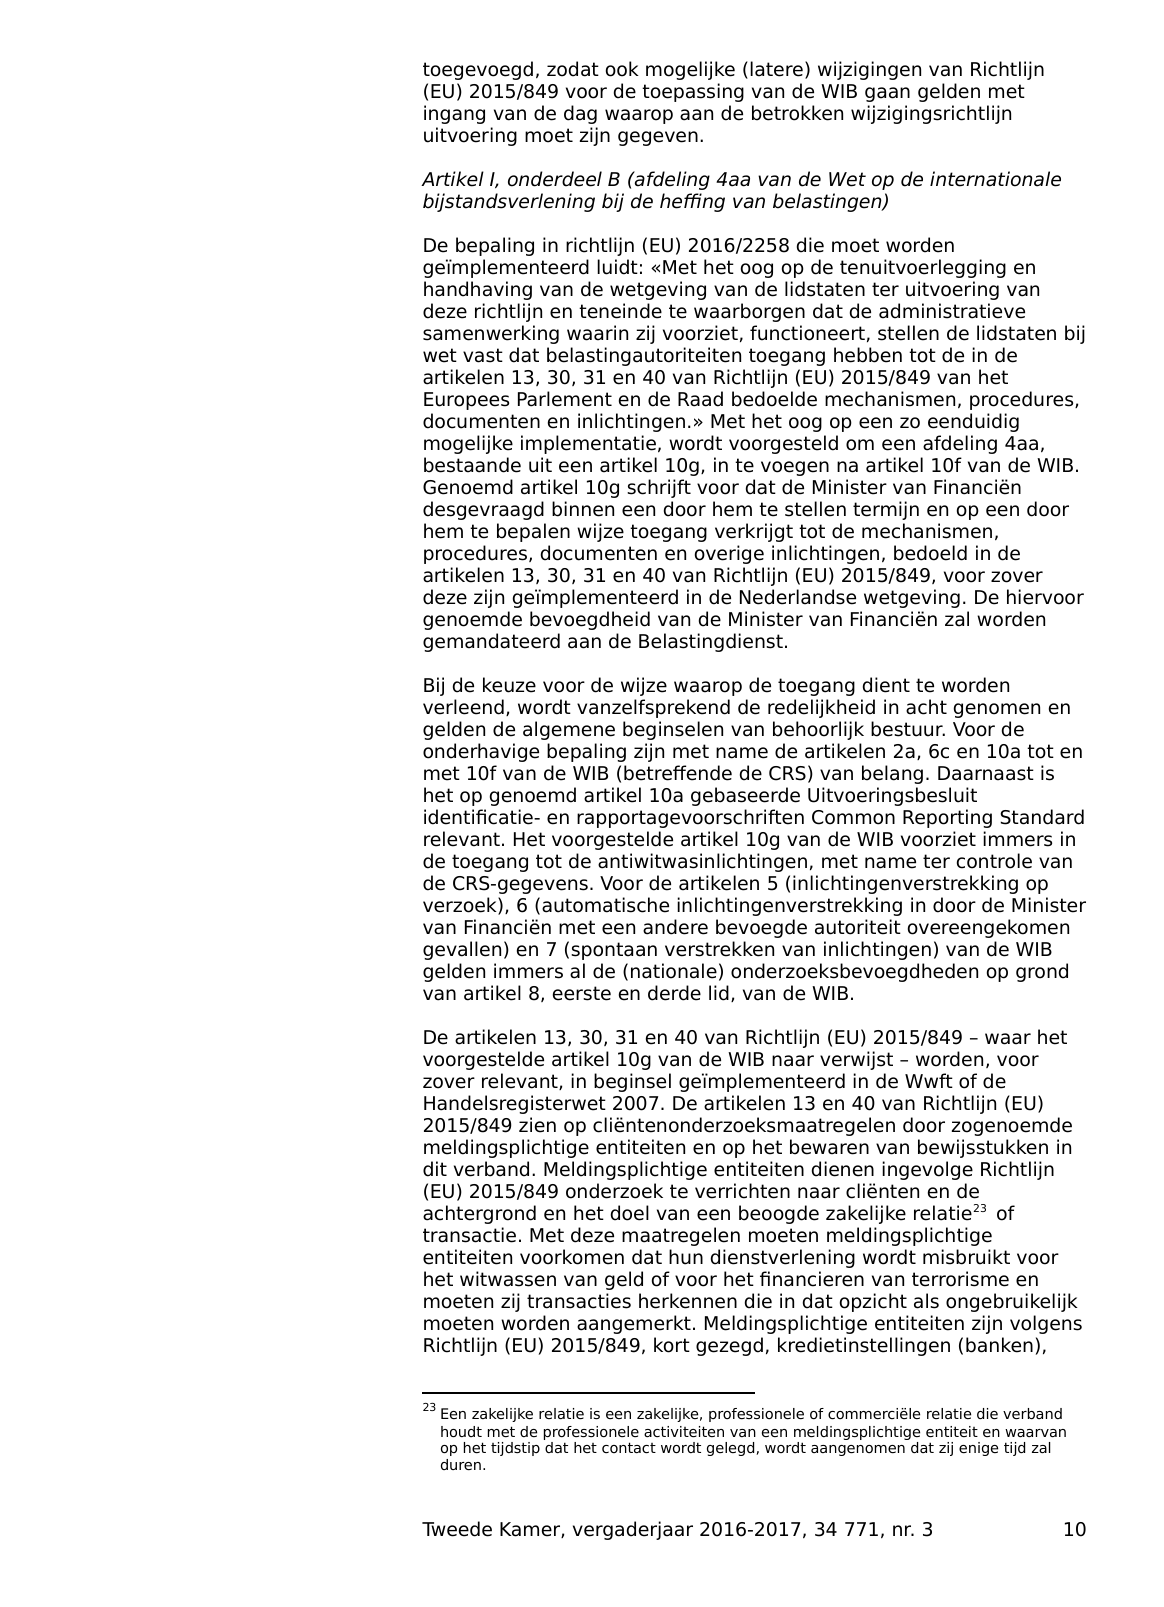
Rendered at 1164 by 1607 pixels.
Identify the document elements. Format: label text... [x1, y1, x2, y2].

text De bepaling in richtlijn (EU) 2016/2258 die moet worden geïmplementeerd luidt: «Met het oog op de tenuitvoerlegging en handhaving van de wetgeving van de lidstaten ter uitvoering van deze richtlijn en teneinde te waarborgen dat de administratieve samenwerking waarin zij voorziet, functioneert, stellen de lidstaten bij wet vast dat belastingautoriteiten toegang hebben tot de in de artikelen 13, 30, 31 en 40 van Richtlijn (EU) 2015/849 van het Europees Parlement en de Raad bedoelde mechanismen, procedures, documenten en inlichtingen.» Met het oog op een zo eenduidig mogelijke implementatie, wordt voorgesteld om een afdeling 4aa, bestaande uit een artikel 10g, in te voegen na artikel 10f van de WIB. Genoemd artikel 10g schrijft voor dat de Minister van Financiën desgevraagd binnen een door hem te stellen termijn en op een door hem te bepalen wijze toegang verkrijgt tot de mechanismen, procedures, documenten en overige inlichtingen, bedoeld in de artikelen 13, 30, 31 en 40 van Richtlijn (EU) 2015/849, voor zover deze zijn geïmplementeerd in de Nederlandse wetgeving. De hiervoor genoemde bevoegdheid van de Minister van Financiën zal worden gemandateerd aan de Belastingdienst. [422, 235, 1087, 653]
text Een zakelijke relatie is een zakelijke, professionele of commerciële relatie die verband houdt met de professionele activiteiten van een meldingsplichtige entiteit en waarvan op het tijdstip dat het contact wordt gelegd, wordt aangenomen dat zij enige tijd zal duren. [422, 1402, 1087, 1474]
text toegevoegd, zodat ook mogelijke (latere) wijzigingen van Richtlijn (EU) 2015/849 voor de toepassing van de WIB gaan gelden met ingang van de dag waarop aan de betrokken wijzigingsrichtlijn uitvoering moet zijn gegeven. [422, 59, 1087, 147]
text De artikelen 13, 30, 31 en 40 van Richtlijn (EU) 2015/849 – waar het voorgestelde artikel 10g van de WIB naar verwijst – worden, voor zover relevant, in beginsel geïmplementeerd in de Wwft of de Handelsregisterwet 2007. De artikelen 13 en 40 van Richtlijn (EU) 2015/849 zien op cliëntenonderzoeksmaatregelen door zogenoemde meldingsplichtige entiteiten en op het bewaren van bewijsstukken in dit verband. Meldingsplichtige entiteiten dienen ingevolge Richtlijn (EU) 2015/849 onderzoek te verrichten naar cliënten en de achtergrond en het doel van een beoogde zakelijke relatie of transactie. Met deze maatregelen moeten meldingsplichtige entiteiten voorkomen dat hun dienstverlening wordt misbruikt voor het witwassen van geld of voor het financieren van terrorisme en moeten zij transacties herkennen die in dat opzicht als ongebruikelijk moeten worden aangemerkt. Meldingsplichtige entiteiten zijn volgens Richtlijn (EU) 2015/849, kort gezegd, kredietinstellingen (banken), [422, 1027, 1087, 1357]
text Bij de keuze voor de wijze waarop de toegang dient te worden verleend, wordt vanzelfsprekend de redelijkheid in acht genomen en gelden de algemene beginselen van behoorlijk bestuur. Voor de onderhavige bepaling zijn met name de artikelen 2a, 6c en 10a tot en met 10f van de WIB (betreffende de CRS) van belang. Daarnaast is het op genoemd artikel 10a gebaseerde Uitvoeringsbesluit identificatie- en rapportagevoorschriften Common Reporting Standard relevant. Het voorgestelde artikel 10g van de WIB voorziet immers in de toegang tot de antiwitwasinlichtingen, met name ter controle van de CRS-gegevens. Voor de artikelen 5 (inlichtingenverstrekking op verzoek), 6 (automatische inlichtingenverstrekking in door de Minister van Financiën met een andere bevoegde autoriteit overeengekomen gevallen) en 7 (spontaan verstrekken van inlichtingen) van de WIB gelden immers al de (nationale) onderzoeksbevoegdheden op grond van artikel 8, eerste en derde lid, van de WIB. [422, 675, 1087, 1005]
subtitle Artikel I, onderdeel B (afdeling 4aa van de Wet op de internationale bijstandsverlening bij de heffing van belastingen) [422, 169, 1087, 213]
